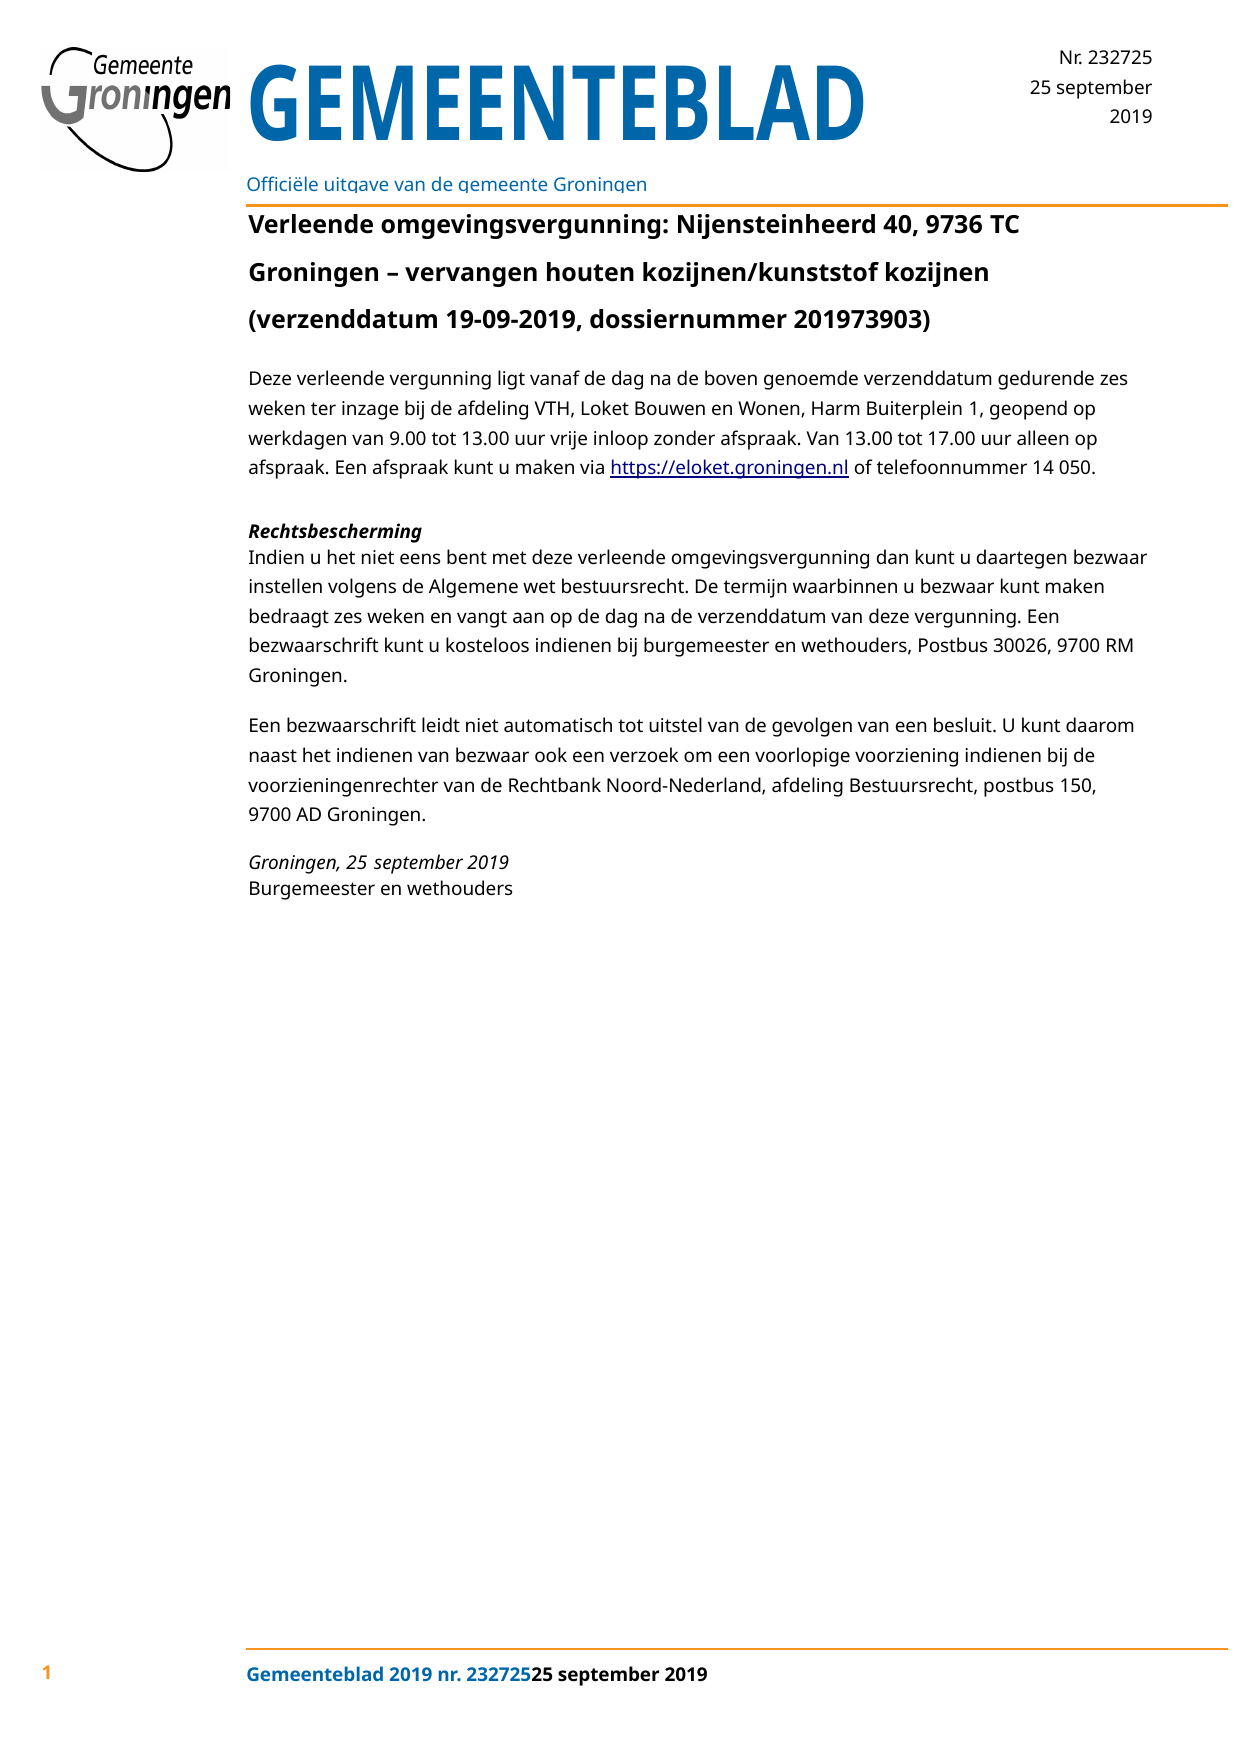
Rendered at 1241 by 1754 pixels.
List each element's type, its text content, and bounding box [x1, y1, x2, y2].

text Een bezwaarschrift leidt niet automatisch tot uitstel van de gevolgen van een besluit. U kunt daarom naast het indienen van bezwaar ook een verzoek om een voorlopige voorziening indienen bij de voorzieningenrechter van de Rechtbank Noord-Nederland, afdeling Bestuursrecht, postbus 150, 9700 AD Groningen. [248, 713, 1152, 827]
text Rechtsbescherming [248, 518, 1152, 544]
text Burgemeester en wethouders [248, 875, 1152, 901]
picture [41, 47, 231, 172]
text Verleende omgevingsvergunning: Nijensteinheerd 40, 9736 TC Groningen – vervangen houten kozijnen/kunststof kozijnen (verzenddatum 19-09-2019, dossiernummer 201973903) [248, 207, 1152, 336]
text Groningen, 25 september 2019 [248, 849, 1152, 875]
text Indien u het niet eens bent met deze verleende omgevingsvergunning dan kunt u daartegen bezwaar instellen volgens de Algemene wet bestuursrecht. De termijn waarbinnen u bezwaar kunt maken bedraagt zes weken en vangt aan op de dag na de verzenddatum van deze vergunning. Een bezwaarschrift kunt u kosteloos indienen bij burgemeester en wethouders, Postbus 30026, 9700 RM Groningen. [248, 544, 1152, 688]
text Deze verleende vergunning ligt vanaf de dag na de boven genoemde verzenddatum gedurende zes weken ter inzage bij de afdeling VTH, Loket Bouwen en Wonen, Harm Buiterplein 1, geopend op werkdagen van 9.00 tot 13.00 uur vrije inloop zonder afspraak. Van 13.00 tot 17.00 uur alleen op afspraak. Een afspraak kunt u maken via https://eloket.groningen.nl of telefoonnummer 14 050. [248, 366, 1152, 480]
